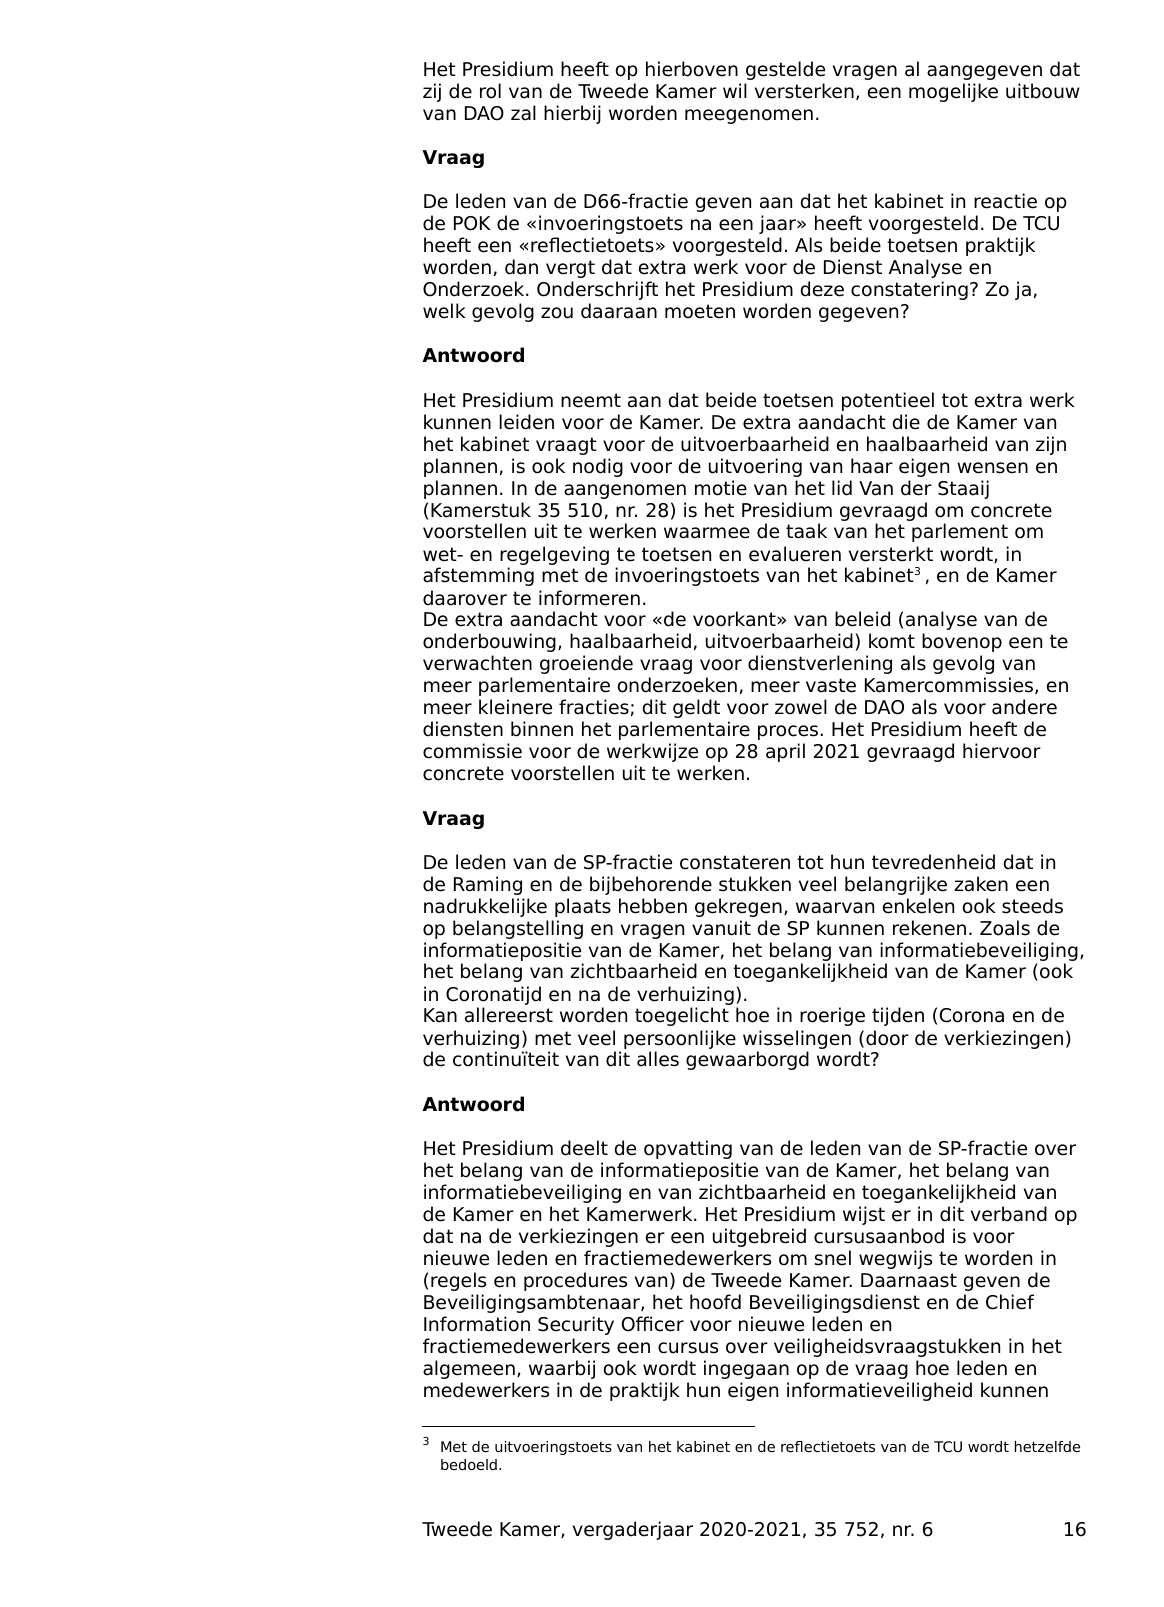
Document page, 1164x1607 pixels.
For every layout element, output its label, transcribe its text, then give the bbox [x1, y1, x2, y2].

subtitle Vraag [422, 807, 1087, 829]
text Het Presidium neemt aan dat beide toetsen potentieel tot extra werk kunnen leiden voor de Kamer. De extra aandacht die de Kamer van het kabinet vraagt voor de uitvoerbaarheid en haalbaarheid van zijn plannen, is ook nodig voor de uitvoering van haar eigen wensen en plannen. In de aangenomen motie van het lid Van der Staaij (Kamerstuk 35 510, nr. 28) is het Presidium gevraagd om concrete voorstellen uit te werken waarmee de taak van het parlement om wet- en regelgeving te toetsen en evalueren versterkt wordt, in afstemming met de invoeringstoets van het kabinet, en de Kamer daarover te informeren. [422, 389, 1087, 609]
text De leden van de SP-fractie constateren tot hun tevredenheid dat in de Raming en de bijbehorende stukken veel belangrijke zaken een nadrukkelijke plaats hebben gekregen, waarvan enkelen ook steeds op belangstelling en vragen vanuit de SP kunnen rekenen. Zoals de informatiepositie van de Kamer, het belang van informatiebeveiliging, het belang van zichtbaarheid en toegankelijkheid van de Kamer (ook in Coronatijd en na de verhuizing). [422, 852, 1087, 1005]
subtitle Antwoord [422, 1093, 1087, 1116]
text Met de uitvoeringstoets van het kabinet en de reflectietoets van de TCU wordt hetzelfde bedoeld. [422, 1435, 1087, 1474]
subtitle Vraag [422, 147, 1087, 169]
subtitle Antwoord [422, 345, 1087, 367]
text De leden van de D66-fractie geven aan dat het kabinet in reactie op de POK de «invoeringstoets na een jaar» heeft voorgesteld. De TCU heeft een «reflectietoets» voorgesteld. Als beide toetsen praktijk worden, dan vergt dat extra werk voor de Dienst Analyse en Onderzoek. Onderschrijft het Presidium deze constatering? Zo ja, welk gevolg zou daaraan moeten worden gegeven? [422, 191, 1087, 323]
text Het Presidium heeft op hierboven gestelde vragen al aangegeven dat zij de rol van de Tweede Kamer wil versterken, een mogelijke uitbouw van DAO zal hierbij worden meegenomen. [422, 59, 1087, 125]
text Het Presidium deelt de opvatting van de leden van de SP-fractie over het belang van de informatiepositie van de Kamer, het belang van informatiebeveiliging en van zichtbaarheid en toegankelijkheid van de Kamer en het Kamerwerk. Het Presidium wijst er in dit verband op dat na de verkiezingen er een uitgebreid cursusaanbod is voor nieuwe leden en fractiemedewerkers om snel wegwijs te worden in (regels en procedures van) de Tweede Kamer. Daarnaast geven de Beveiligingsambtenaar, het hoofd Beveiligingsdienst en de Chief Information Security Officer voor nieuwe leden en fractiemedewerkers een cursus over veiligheidsvraagstukken in het algemeen, waarbij ook wordt ingegaan op de vraag hoe leden en medewerkers in de praktijk hun eigen informatieveiligheid kunnen [422, 1138, 1087, 1401]
text De extra aandacht voor «de voorkant» van beleid (analyse van de onderbouwing, haalbaarheid, uitvoerbaarheid) komt bovenop een te verwachten groeiende vraag voor dienstverlening als gevolg van meer parlementaire onderzoeken, meer vaste Kamercommissies, en meer kleinere fracties; dit geldt voor zowel de DAO als voor andere diensten binnen het parlementaire proces. Het Presidium heeft de commissie voor de werkwijze op 28 april 2021 gevraagd hiervoor concrete voorstellen uit te werken. [422, 609, 1087, 785]
text Kan allereerst worden toegelicht hoe in roerige tijden (Corona en de verhuizing) met veel persoonlijke wisselingen (door de verkiezingen) de continuïteit van dit alles gewaarborgd wordt? [422, 1005, 1087, 1071]
